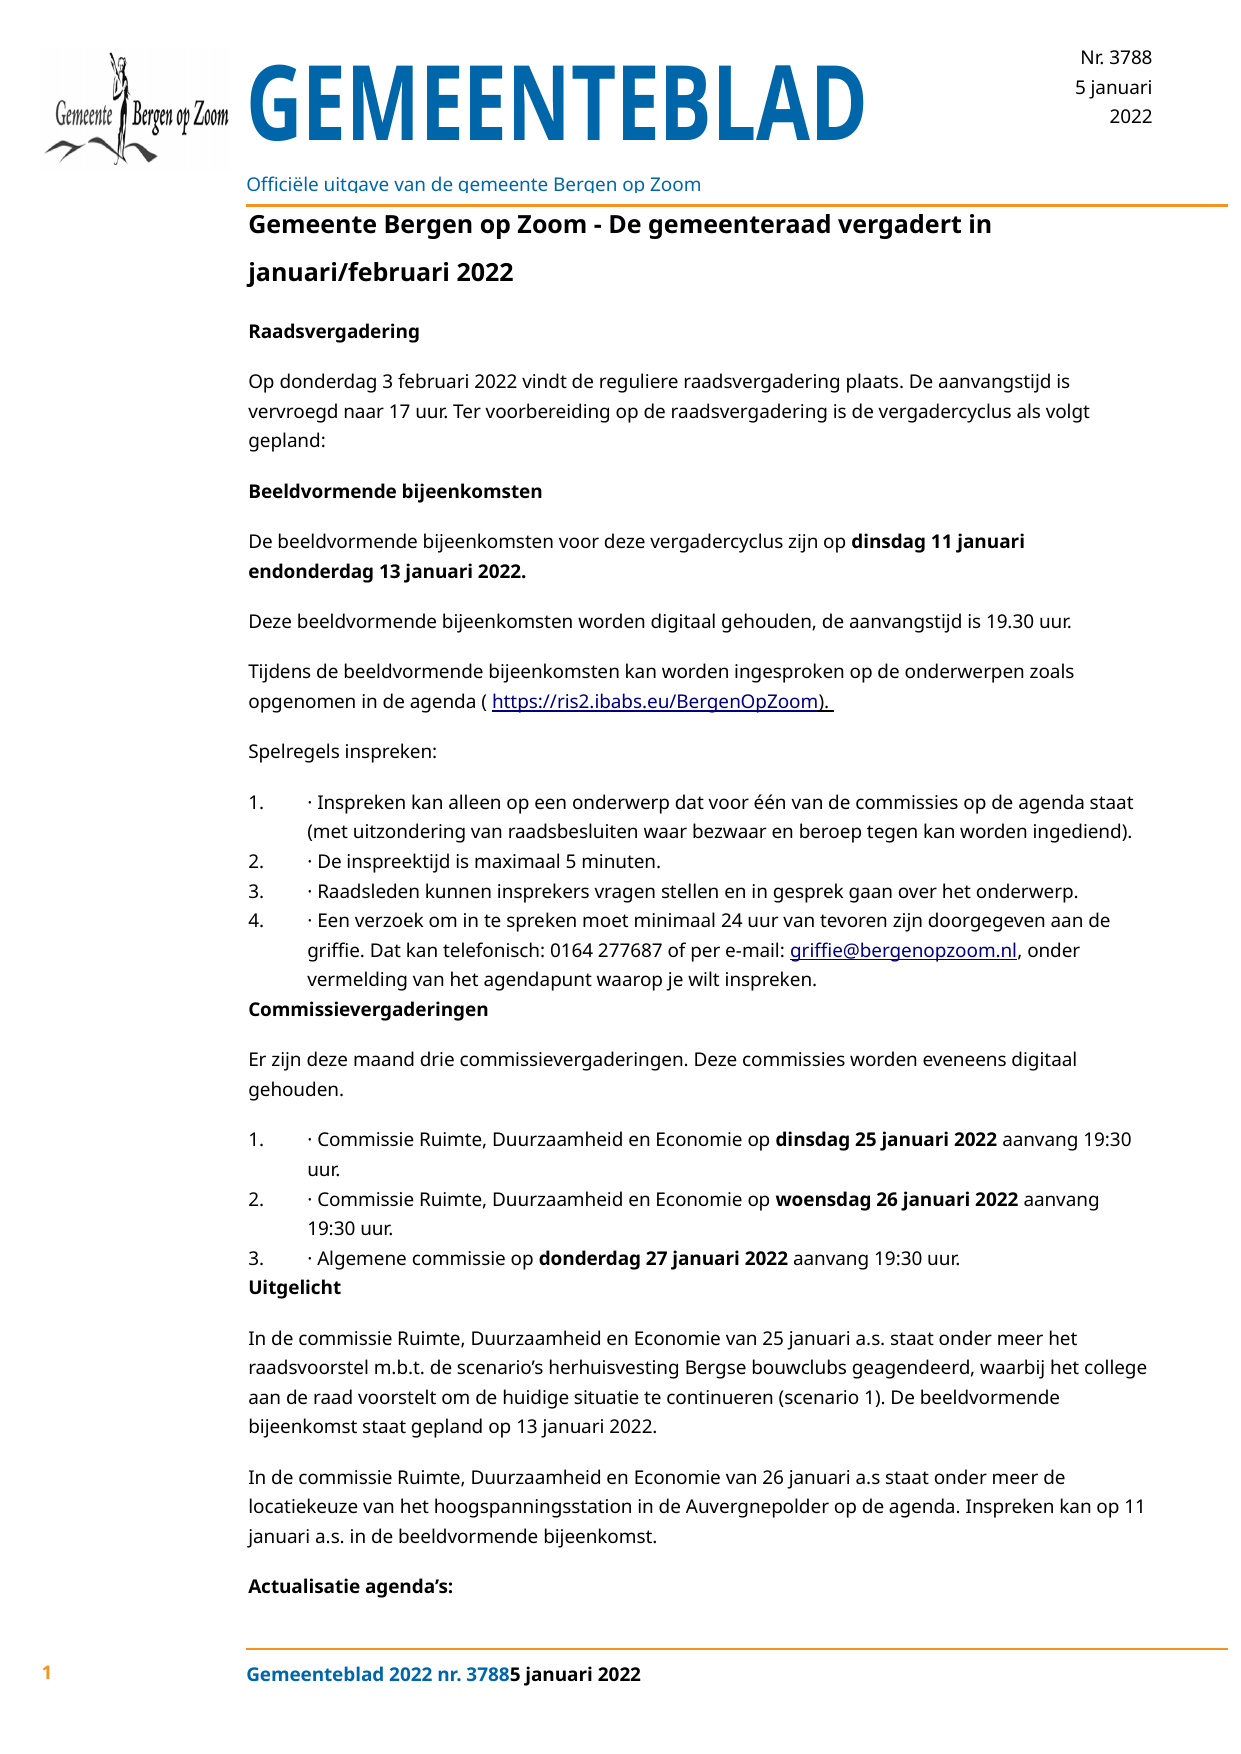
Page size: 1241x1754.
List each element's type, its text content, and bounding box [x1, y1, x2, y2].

text Op donderdag 3 februari 2022 vindt de reguliere raadsvergadering plaats. De aanvangstijd is vervroegd naar 17 uur. Ter voorbereiding op de raadsvergadering is de vergadercyclus als volgt gepland: [248, 368, 1152, 453]
list · Commissie Ruimte, Duurzaamheid en Economie op woensdag 26 januari 2022 aanvang 19:30 uur. [248, 1186, 1152, 1241]
text Er zijn deze maand drie commissievergaderingen. Deze commissies worden eveneens digitaal gehouden. [248, 1047, 1152, 1102]
list · Raadsleden kunnen insprekers vragen stellen en in gesprek gaan over het onderwerp. [248, 878, 1152, 904]
list · Commissie Ruimte, Duurzaamheid en Economie op dinsdag 25 januari 2022 aanvang 19:30 uur. [248, 1127, 1152, 1182]
list · Inspreken kan alleen op een onderwerp dat voor één van de commissies op de agenda staat (met uitzondering van raadsbesluiten waar bezwaar en beroep tegen kan worden ingediend). [248, 789, 1152, 844]
list · Algemene commissie op donderdag 27 januari 2022 aanvang 19:30 uur. [248, 1245, 1152, 1271]
text Deze beeldvormende bijeenkomsten worden digitaal gehouden, de aanvangstijd is 19.30 uur. [248, 608, 1152, 634]
picture [41, 47, 231, 172]
list · De inspreektijd is maximaal 5 minuten. [248, 848, 1152, 874]
text Commissievergaderingen [248, 996, 1152, 1022]
text Raadsvergadering [248, 318, 1152, 344]
text Gemeente Bergen op Zoom - De gemeenteraad vergadert in januari/februari 2022 [248, 207, 1152, 288]
text De beeldvormende bijeenkomsten voor deze vergadercyclus zijn op dinsdag 11 januari endonderdag 13 januari 2022. [248, 528, 1152, 584]
text Uitgelicht [248, 1274, 1152, 1300]
text Tijdens de beeldvormende bijeenkomsten kan worden ingesproken op de onderwerpen zoals opgenomen in de agenda ( https://ris2.ibabs.eu/BergenOpZoom). [248, 659, 1152, 714]
text Actualisatie agenda’s: [248, 1574, 1152, 1599]
text In de commissie Ruimte, Duurzaamheid en Economie van 26 januari a.s staat onder meer de locatiekeuze van het hoogspanningsstation in de Auvergnepolder op de agenda. Inspreken kan op 11 januari a.s. in de beeldvormende bijeenkomst. [248, 1464, 1152, 1549]
text Beeldvormende bijeenkomsten [248, 478, 1152, 504]
text In de commissie Ruimte, Duurzaamheid en Economie van 25 januari a.s. staat onder meer het raadsvoorstel m.b.t. de scenario’s herhuisvesting Bergse bouwclubs geagendeerd, waarbij het college aan de raad voorstelt om de huidige situatie te continueren (scenario 1). De beeldvormende bijeenkomst staat gepland op 13 januari 2022. [248, 1325, 1152, 1439]
list · Een verzoek om in te spreken moet minimaal 24 uur van tevoren zijn doorgegeven aan de griffie. Dat kan telefonisch: 0164 277687 of per e-mail: griffie@bergenopzoom.nl, onder vermelding van het agendapunt waarop je wilt inspreken. [248, 907, 1152, 992]
text Spelregels inspreken: [248, 739, 1152, 764]
